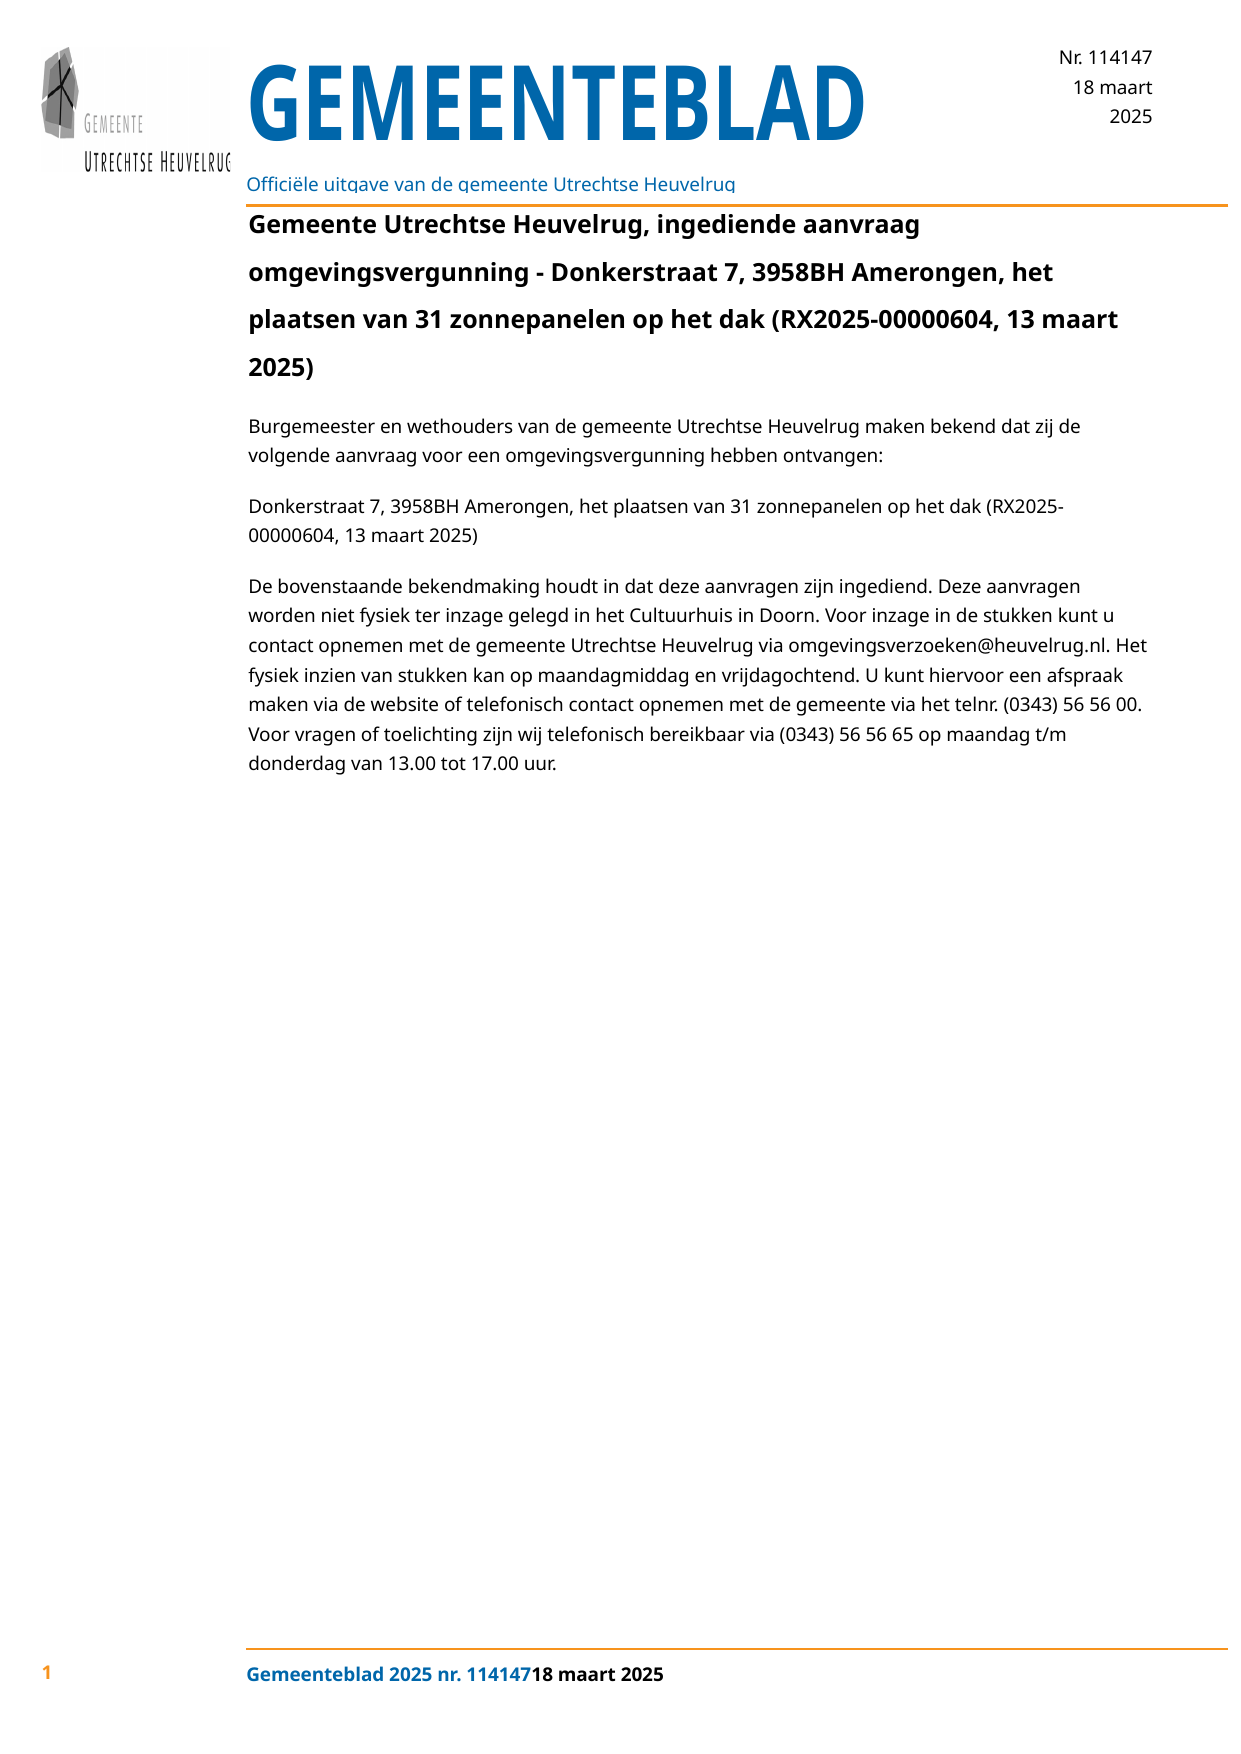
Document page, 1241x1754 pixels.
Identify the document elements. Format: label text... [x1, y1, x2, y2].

text De bovenstaande bekendmaking houdt in dat deze aanvragen zijn ingediend. Deze aanvragen worden niet fysiek ter inzage gelegd in het Cultuurhuis in Doorn. Voor inzage in de stukken kunt u contact opnemen met de gemeente Utrechtse Heuvelrug via omgevingsverzoeken@heuvelrug.nl. Het fysiek inzien van stukken kan op maandagmiddag en vrijdagochtend. U kunt hiervoor een afspraak maken via de website of telefonisch contact opnemen met de gemeente via het telnr. (0343) 56 56 00. Voor vragen of toelichting zijn wij telefonisch bereikbaar via (0343) 56 56 65 op maandag t/m donderdag van 13.00 tot 17.00 uur. [248, 573, 1152, 776]
text Gemeente Utrechtse Heuvelrug, ingediende aanvraag omgevingsvergunning - Donkerstraat 7, 3958BH Amerongen, het plaatsen van 31 zonnepanelen op het dak (RX2025-00000604, 13 maart 2025) [248, 207, 1152, 384]
picture [41, 47, 231, 172]
text Donkerstraat 7, 3958BH Amerongen, het plaatsen van 31 zonnepanelen op het dak (RX2025-00000604, 13 maart 2025) [248, 493, 1152, 548]
text Burgemeester en wethouders van de gemeente Utrechtse Heuvelrug maken bekend dat zij de volgende aanvraag voor een omgevingsvergunning hebben ontvangen: [248, 413, 1152, 468]
